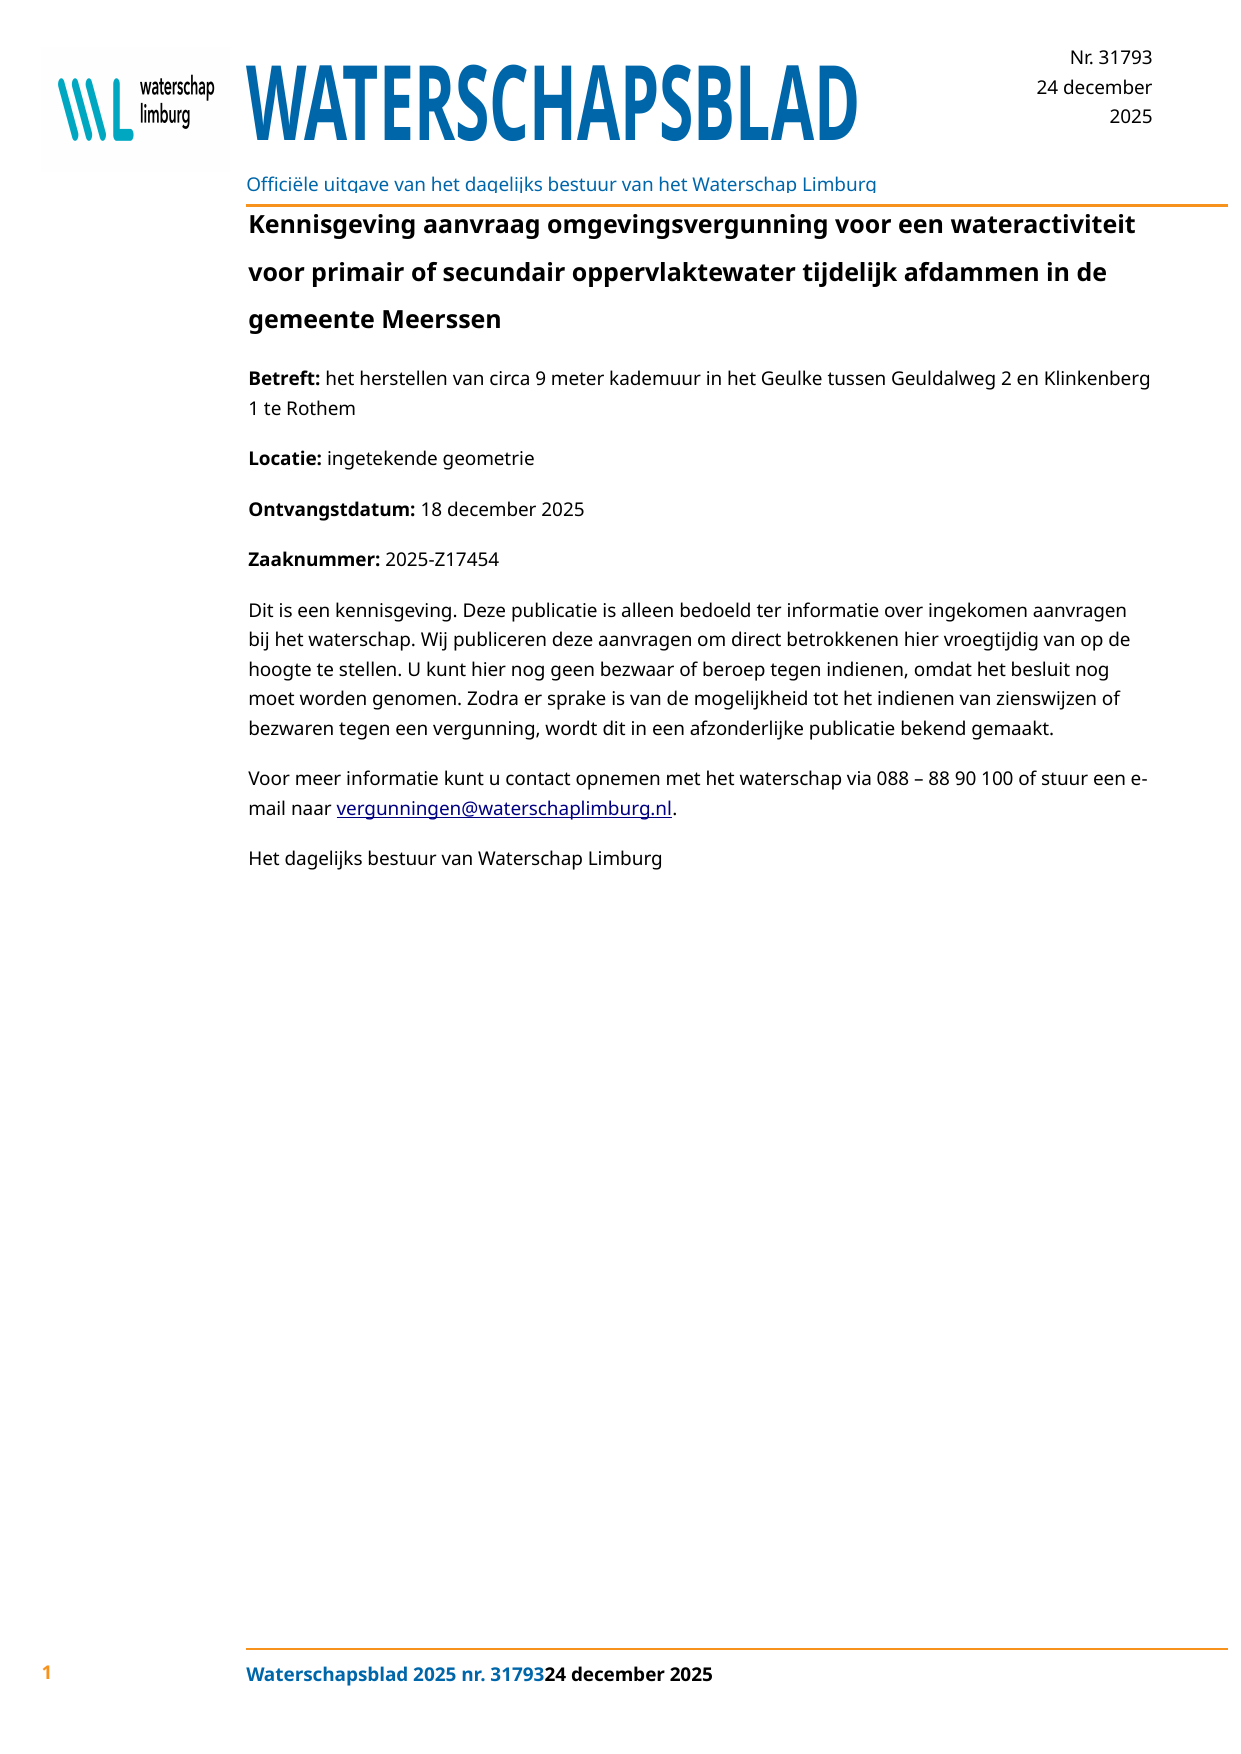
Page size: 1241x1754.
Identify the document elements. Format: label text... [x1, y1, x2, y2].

text Dit is een kennisgeving. Deze publicatie is alleen bedoeld ter informatie over ingekomen aanvragen bij het waterschap. Wij publiceren deze aanvragen om direct betrokkenen hier vroegtijdig van op de hoogte te stellen. U kunt hier nog geen bezwaar of beroep tegen indienen, omdat het besluit nog moet worden genomen. Zodra er sprake is van de mogelijkheid tot het indienen van zienswijzen of bezwaren tegen een vergunning, wordt dit in een afzonderlijke publicatie bekend gemaakt. [248, 597, 1152, 741]
text Locatie: ingetekende geometrie [248, 446, 1152, 471]
text Voor meer informatie kunt u contact opnemen met het waterschap via 088 – 88 90 100 of stuur een e-mail naar vergunningen@waterschaplimburg.nl. [248, 766, 1152, 821]
text Betreft: het herstellen van circa 9 meter kademuur in het Geulke tussen Geuldalweg 2 en Klinkenberg 1 te Rothem [248, 366, 1152, 421]
text Kennisgeving aanvraag omgevingsvergunning voor een wateractiviteit voor primair of secundair oppervlaktewater tijdelijk afdammen in de gemeente Meerssen [248, 207, 1152, 336]
text Ontvangstdatum: 18 december 2025 [248, 496, 1152, 522]
text Het dagelijks bestuur van Waterschap Limburg [248, 846, 1152, 871]
picture [41, 47, 231, 172]
text Zaaknummer: 2025-Z17454 [248, 546, 1152, 572]
